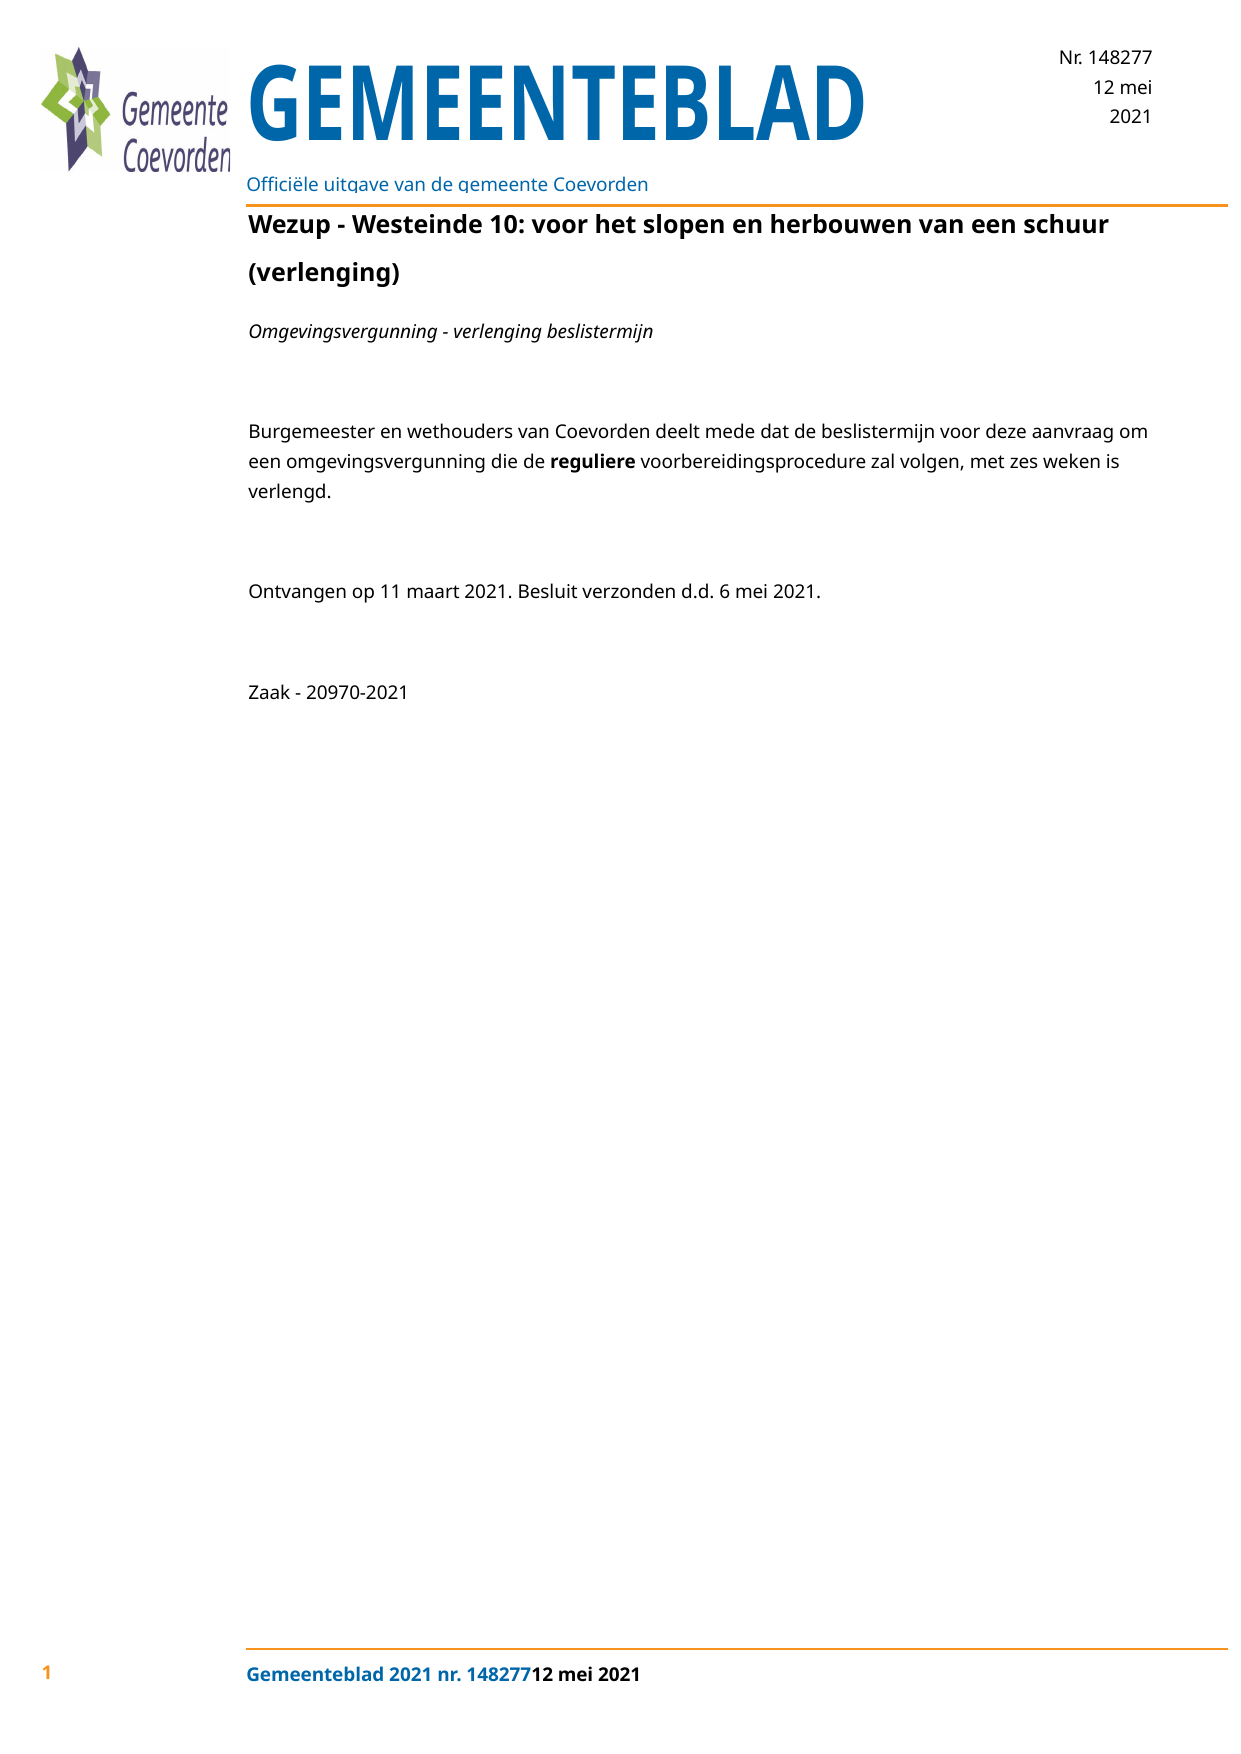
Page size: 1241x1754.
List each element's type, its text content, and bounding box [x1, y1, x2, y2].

picture [41, 47, 231, 172]
text Omgevingsvergunning - verlenging beslistermijn [248, 318, 1152, 344]
text Zaak - 20970-2021 [248, 679, 1152, 705]
text Ontvangen op 11 maart 2021. Besluit verzonden d.d. 6 mei 2021. [248, 579, 1152, 604]
text Burgemeester en wethouders van Coevorden deelt mede dat de beslistermijn voor deze aanvraag om een omgevingsvergunning die de reguliere voorbereidingsprocedure zal volgen, met zes weken is verlengd. [248, 419, 1152, 504]
text Wezup - Westeinde 10: voor het slopen en herbouwen van een schuur (verlenging) [248, 207, 1152, 288]
